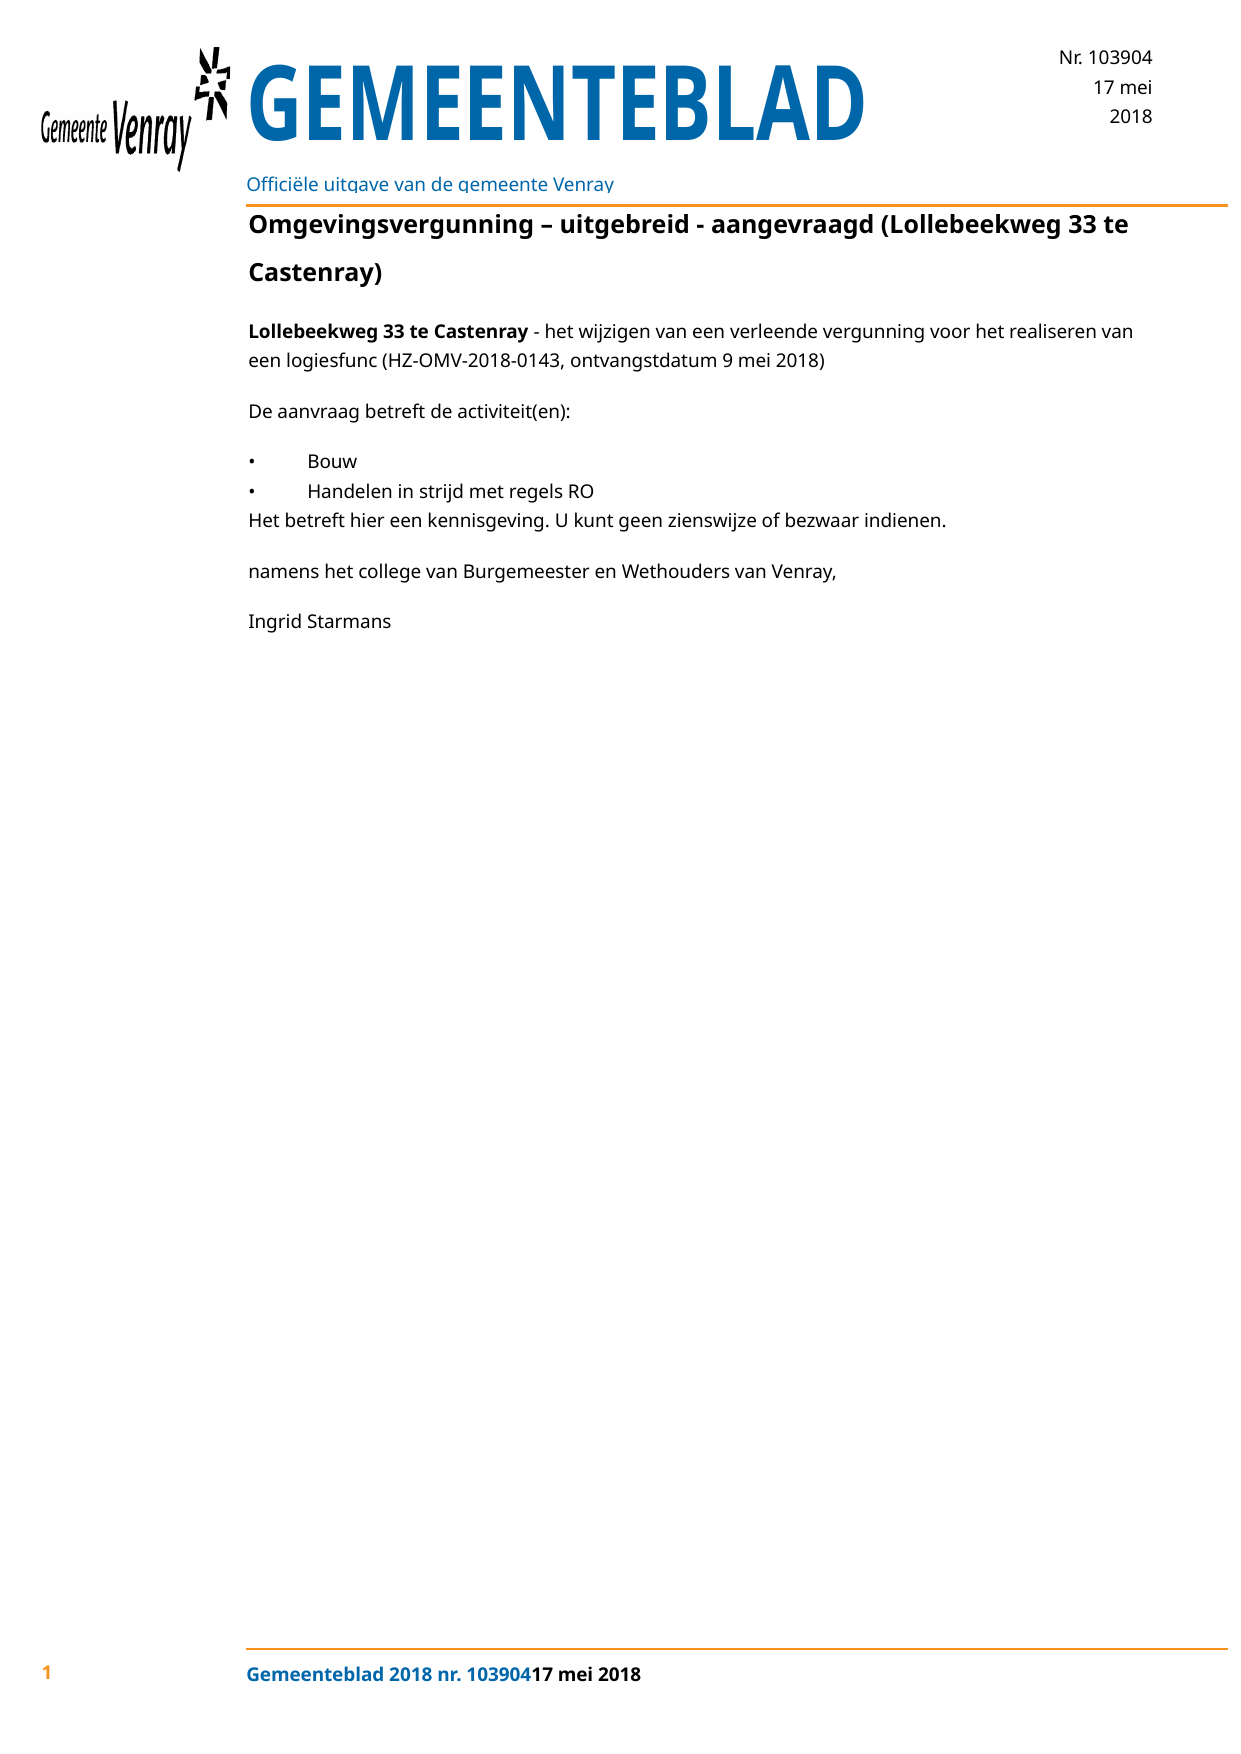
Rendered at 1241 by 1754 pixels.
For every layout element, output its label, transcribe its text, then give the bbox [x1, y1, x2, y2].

list Bouw [248, 448, 1152, 474]
text Lollebeekweg 33 te Castenray - het wijzigen van een verleende vergunning voor het realiseren van een logiesfunc (HZ-OMV-2018-0143, ontvangstdatum 9 mei 2018) [248, 318, 1152, 373]
text namens het college van Burgemeester en Wethouders van Venray, [248, 558, 1152, 584]
picture [41, 47, 231, 172]
text De aanvraag betreft de activiteit(en): [248, 398, 1152, 424]
text Het betreft hier een kennisgeving. U kunt geen zienswijze of bezwaar indienen. [248, 507, 1152, 533]
text Ingrid Starmans [248, 608, 1152, 634]
text Omgevingsvergunning – uitgebreid - aangevraagd (Lollebeekweg 33 te Castenray) [248, 207, 1152, 288]
list Handelen in strijd met regels RO [248, 478, 1152, 504]
